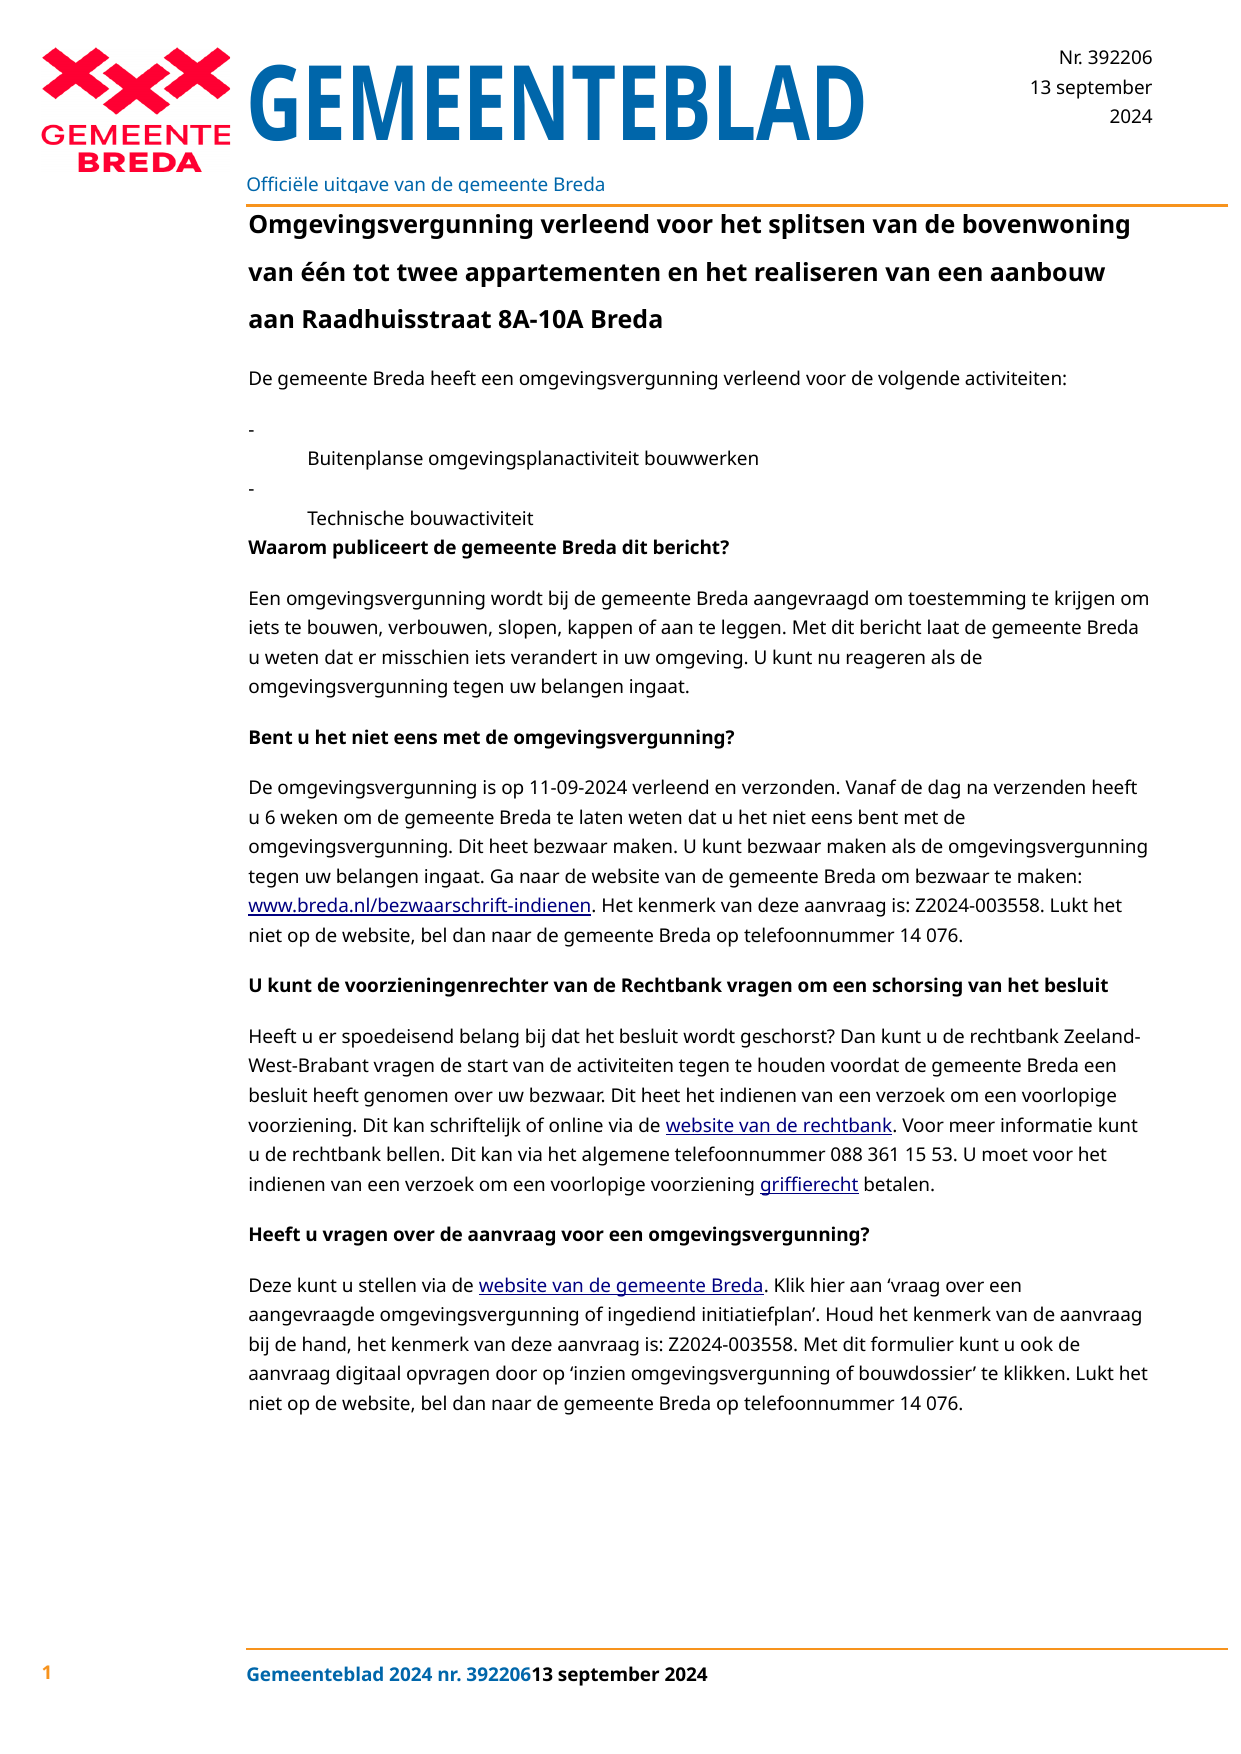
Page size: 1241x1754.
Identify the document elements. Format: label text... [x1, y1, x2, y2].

text De gemeente Breda heeft een omgevingsvergunning verleend voor de volgende activiteiten: [248, 366, 1152, 391]
text Bent u het niet eens met de omgevingsvergunning? [248, 724, 1152, 749]
text De omgevingsvergunning is op 11-09-2024 verleend en verzonden. Vanaf de dag na verzenden heeft u 6 weken om de gemeente Breda te laten weten dat u het niet eens bent met de omgevingsvergunning. Dit heet bezwaar maken. U kunt bezwaar maken als de omgevingsvergunning tegen uw belangen ingaat. Ga naar de website van de gemeente Breda om bezwaar te maken: www.breda.nl/bezwaarschrift-indienen. Het kenmerk van deze aanvraag is: Z2024-003558. Lukt het niet op de website, bel dan naar de gemeente Breda op telefoonnummer 14 076. [248, 774, 1152, 948]
list Buitenplanse omgevingsplanactiviteit bouwwerken [248, 446, 1152, 471]
text Een omgevingsvergunning wordt bij de gemeente Breda aangevraagd om toestemming te krijgen om iets te bouwen, verbouwen, slopen, kappen of aan te leggen. Met dit bericht laat de gemeente Breda u weten dat er misschien iets verandert in uw omgeving. U kunt nu reageren als de omgevingsvergunning tegen uw belangen ingaat. [248, 585, 1152, 699]
text Deze kunt u stellen via de website van de gemeente Breda. Klik hier aan ‘vraag over een aangevraagde omgevingsvergunning of ingediend initiatiefplan’. Houd het kenmerk van de aanvraag bij de hand, het kenmerk van deze aanvraag is: Z2024-003558. Met dit formulier kunt u ook de aanvraag digitaal opvragen door op ‘inzien omgevingsvergunning of bouwdossier’ te klikken. Lukt het niet op de website, bel dan naar de gemeente Breda op telefoonnummer 14 076. [248, 1272, 1152, 1416]
text Heeft u er spoedeisend belang bij dat het besluit wordt geschorst? Dan kunt u de rechtbank Zeeland-West-Brabant vragen de start van de activiteiten tegen te houden voordat de gemeente Breda een besluit heeft genomen over uw bezwaar. Dit heet het indienen van een verzoek om een voorlopige voorziening. Dit kan schriftelijk of online via de website van de rechtbank. Voor meer informatie kunt u de rechtbank bellen. Dit kan via het algemene telefoonnummer 088 361 15 53. U moet voor het indienen van een verzoek om een voorlopige voorziening griffierecht betalen. [248, 1023, 1152, 1197]
text Waarom publiceert de gemeente Breda dit bericht? [248, 534, 1152, 560]
list Technische bouwactiviteit [248, 505, 1152, 530]
picture [41, 47, 231, 172]
text U kunt de voorzieningenrechter van de Rechtbank vragen om een schorsing van het besluit [248, 973, 1152, 998]
text Omgevingsvergunning verleend voor het splitsen van de bovenwoning van één tot twee appartementen en het realiseren van een aanbouw aan Raadhuisstraat 8A-10A Breda [248, 207, 1152, 336]
text Heeft u vragen over de aanvraag voor een omgevingsvergunning? [248, 1221, 1152, 1247]
